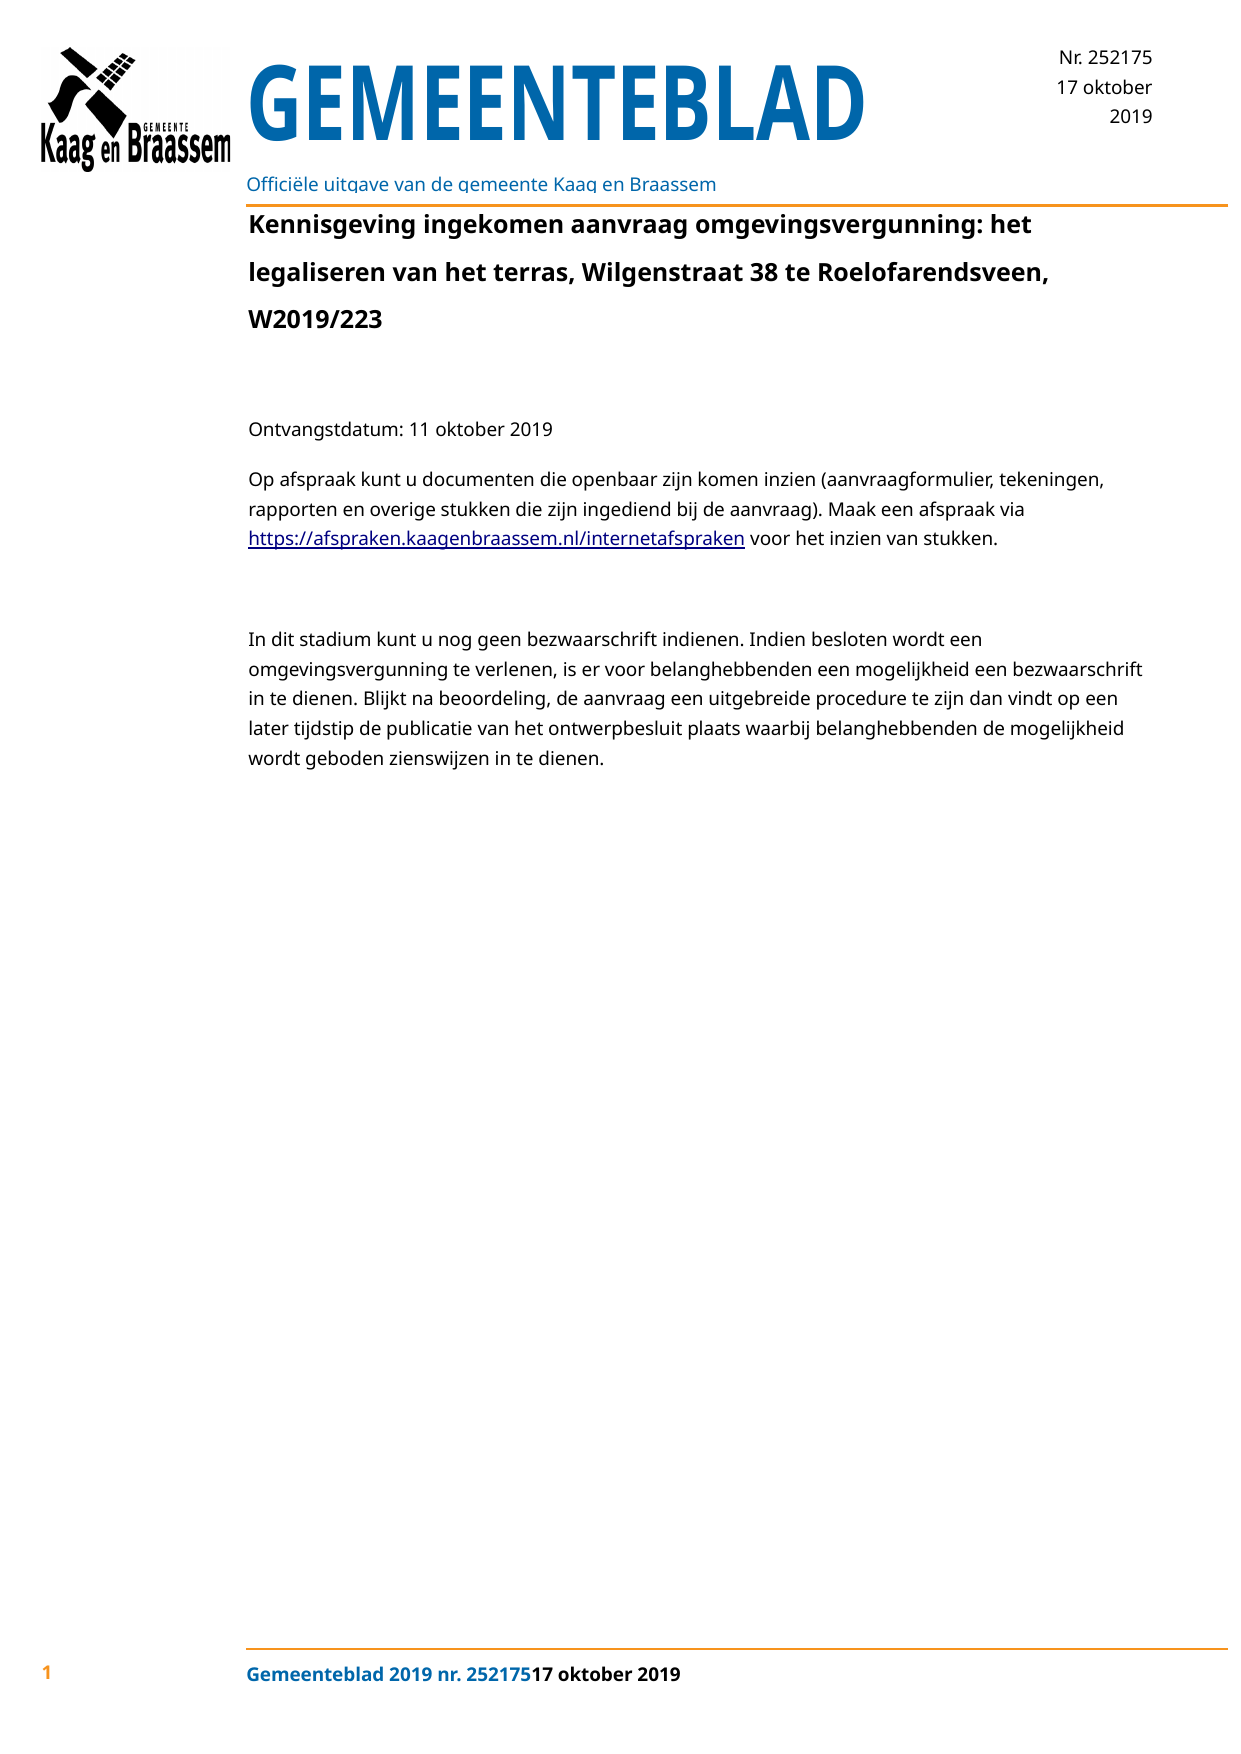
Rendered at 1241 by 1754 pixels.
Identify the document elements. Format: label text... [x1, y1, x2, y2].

text In dit stadium kunt u nog geen bezwaarschrift indienen. Indien besloten wordt een omgevingsvergunning te verlenen, is er voor belanghebbenden een mogelijkheid een bezwaarschrift in te dienen. Blijkt na beoordeling, de aanvraag een uitgebreide procedure te zijn dan vindt op een later tijdstip de publicatie van het ontwerpbesluit plaats waarbij belanghebbenden de mogelijkheid wordt geboden zienswijzen in te dienen. [248, 626, 1152, 770]
picture [41, 47, 231, 172]
text Kennisgeving ingekomen aanvraag omgevingsvergunning: het legaliseren van het terras, Wilgenstraat 38 te Roelofarendsveen, W2019/223 [248, 207, 1152, 336]
text Ontvangstdatum: 11 oktober 2019 [248, 416, 1152, 442]
text Op afspraak kunt u documenten die openbaar zijn komen inzien (aanvraagformulier, tekeningen, rapporten en overige stukken die zijn ingediend bij de aanvraag). Maak een afspraak via https://afspraken.kaagenbraassem.nl/internetafspraken voor het inzien van stukken. [248, 466, 1152, 551]
